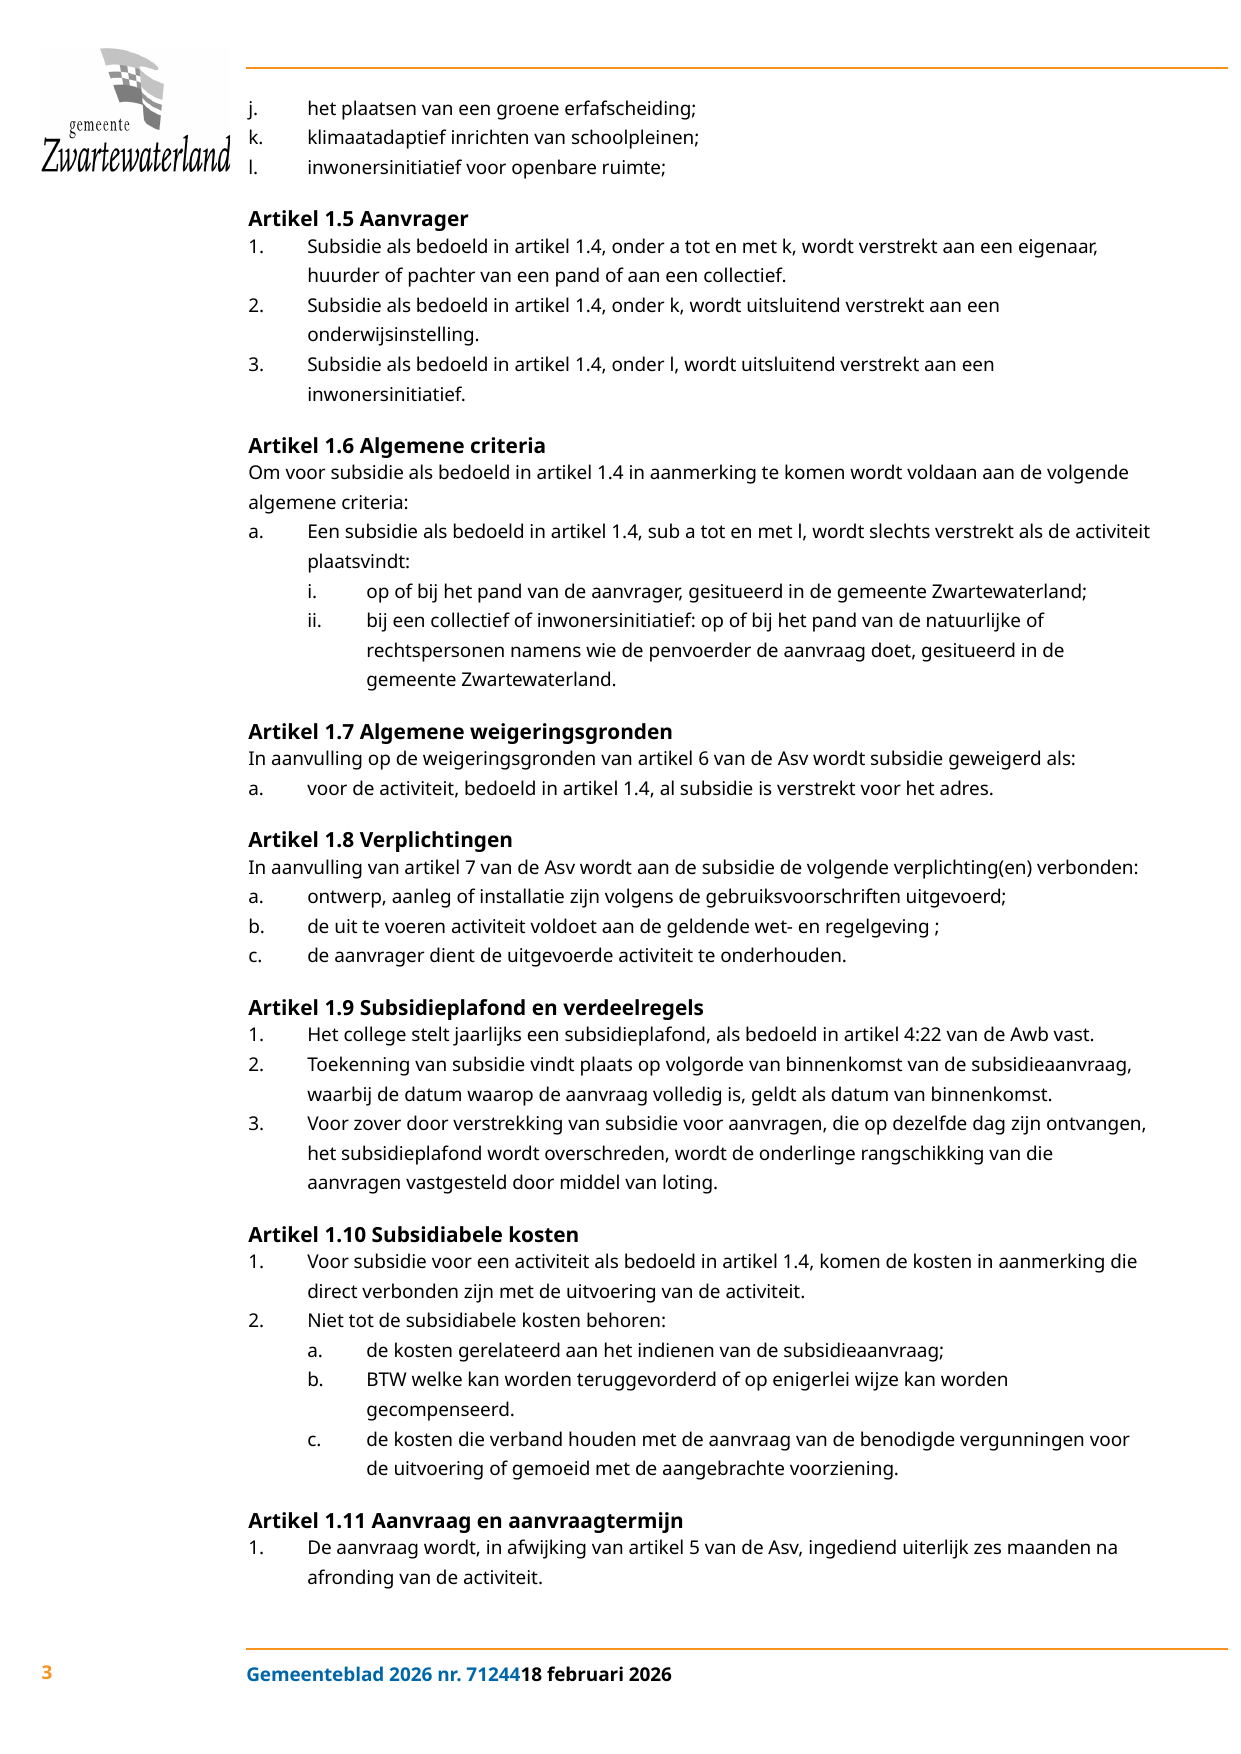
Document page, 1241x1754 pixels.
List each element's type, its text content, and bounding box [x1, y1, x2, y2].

text In aanvulling op de weigeringsgronden van artikel 6 van de Asv wordt subsidie geweigerd als: [248, 746, 1152, 771]
list Subsidie als bedoeld in artikel 1.4, onder l, wordt uitsluitend verstrekt aan een inwonersinitiatief. [248, 351, 1152, 406]
list de aanvrager dient de uitgevoerde activiteit te onderhouden. [248, 943, 1152, 968]
list de kosten die verband houden met de aanvraag van de benodigde vergunningen voor de uitvoering of gemoeid met de aangebrachte voorziening. [307, 1426, 1152, 1481]
list Een subsidie als bedoeld in artikel 1.4, sub a tot en met l, wordt slechts verstrekt als de activiteit plaatsvindt: [248, 519, 1152, 574]
list Subsidie als bedoeld in artikel 1.4, onder k, wordt uitsluitend verstrekt aan een onderwijsinstelling. [248, 292, 1152, 347]
list Voor subsidie voor een activiteit als bedoeld in artikel 1.4, komen de kosten in aanmerking die direct verbonden zijn met de uitvoering van de activiteit. [248, 1248, 1152, 1304]
text Artikel 1.11 Aanvraag en aanvraagtermijn [248, 1506, 1152, 1534]
text In aanvulling van artikel 7 van de Asv wordt aan de subsidie de volgende verplichting(en) verbonden: [248, 854, 1152, 880]
list De aanvraag wordt, in afwijking van artikel 5 van de Asv, ingediend uiterlijk zes maanden na afronding van de activiteit. [248, 1534, 1152, 1589]
list Subsidie als bedoeld in artikel 1.4, onder a tot en met k, wordt verstrekt aan een eigenaar, huurder of pachter van een pand of aan een collectief. [248, 233, 1152, 288]
list inwonersinitiatief voor openbare ruimte; [248, 154, 1152, 180]
list Niet tot de subsidiabele kosten behoren: [248, 1307, 1152, 1333]
list BTW welke kan worden teruggevorderd of op enigerlei wijze kan worden gecompenseerd. [307, 1367, 1152, 1422]
picture [41, 47, 231, 172]
list Voor zover door verstrekking van subsidie voor aanvragen, die op dezelfde dag zijn ontvangen, het subsidieplafond wordt overschreden, wordt de onderlinge rangschikking van die aanvragen vastgesteld door middel van loting. [248, 1110, 1152, 1195]
text Artikel 1.9 Subsidieplafond en verdeelregels [248, 993, 1152, 1022]
text Artikel 1.7 Algemene weigeringsgronden [248, 717, 1152, 746]
list ontwerp, aanleg of installatie zijn volgens de gebruiksvoorschriften uitgevoerd; [248, 883, 1152, 909]
list klimaatadaptief inrichten van schoolpleinen; [248, 124, 1152, 150]
list het plaatsen van een groene erfafscheiding; [248, 95, 1152, 121]
list Het college stelt jaarlijks een subsidieplafond, als bedoeld in artikel 4:22 van de Awb vast. [248, 1022, 1152, 1047]
list bij een collectief of inwonersinitiatief: op of bij het pand van de natuurlijke of rechtspersonen namens wie de penvoerder de aanvraag doet, gesitueerd in de gemeente Zwartewaterland. [307, 607, 1152, 692]
text Artikel 1.6 Algemene criteria [248, 431, 1152, 459]
text Artikel 1.10 Subsidiabele kosten [248, 1220, 1152, 1248]
list de kosten gerelateerd aan het indienen van de subsidieaanvraag; [307, 1337, 1152, 1363]
list Toekenning van subsidie vindt plaats op volgorde van binnenkomst van de subsidieaanvraag, waarbij de datum waarop de aanvraag volledig is, geldt als datum van binnenkomst. [248, 1051, 1152, 1106]
list de uit te voeren activiteit voldoet aan de geldende wet- en regelgeving ; [248, 913, 1152, 939]
text Artikel 1.8 Verplichtingen [248, 826, 1152, 854]
text Artikel 1.5 Aanvrager [248, 204, 1152, 233]
text Om voor subsidie als bedoeld in artikel 1.4 in aanmerking te komen wordt voldaan aan de volgende algemene criteria: [248, 459, 1152, 515]
list voor de activiteit, bedoeld in artikel 1.4, al subsidie is verstrekt voor het adres. [248, 775, 1152, 801]
list op of bij het pand van de aanvrager, gesitueerd in de gemeente Zwartewaterland; [307, 578, 1152, 604]
